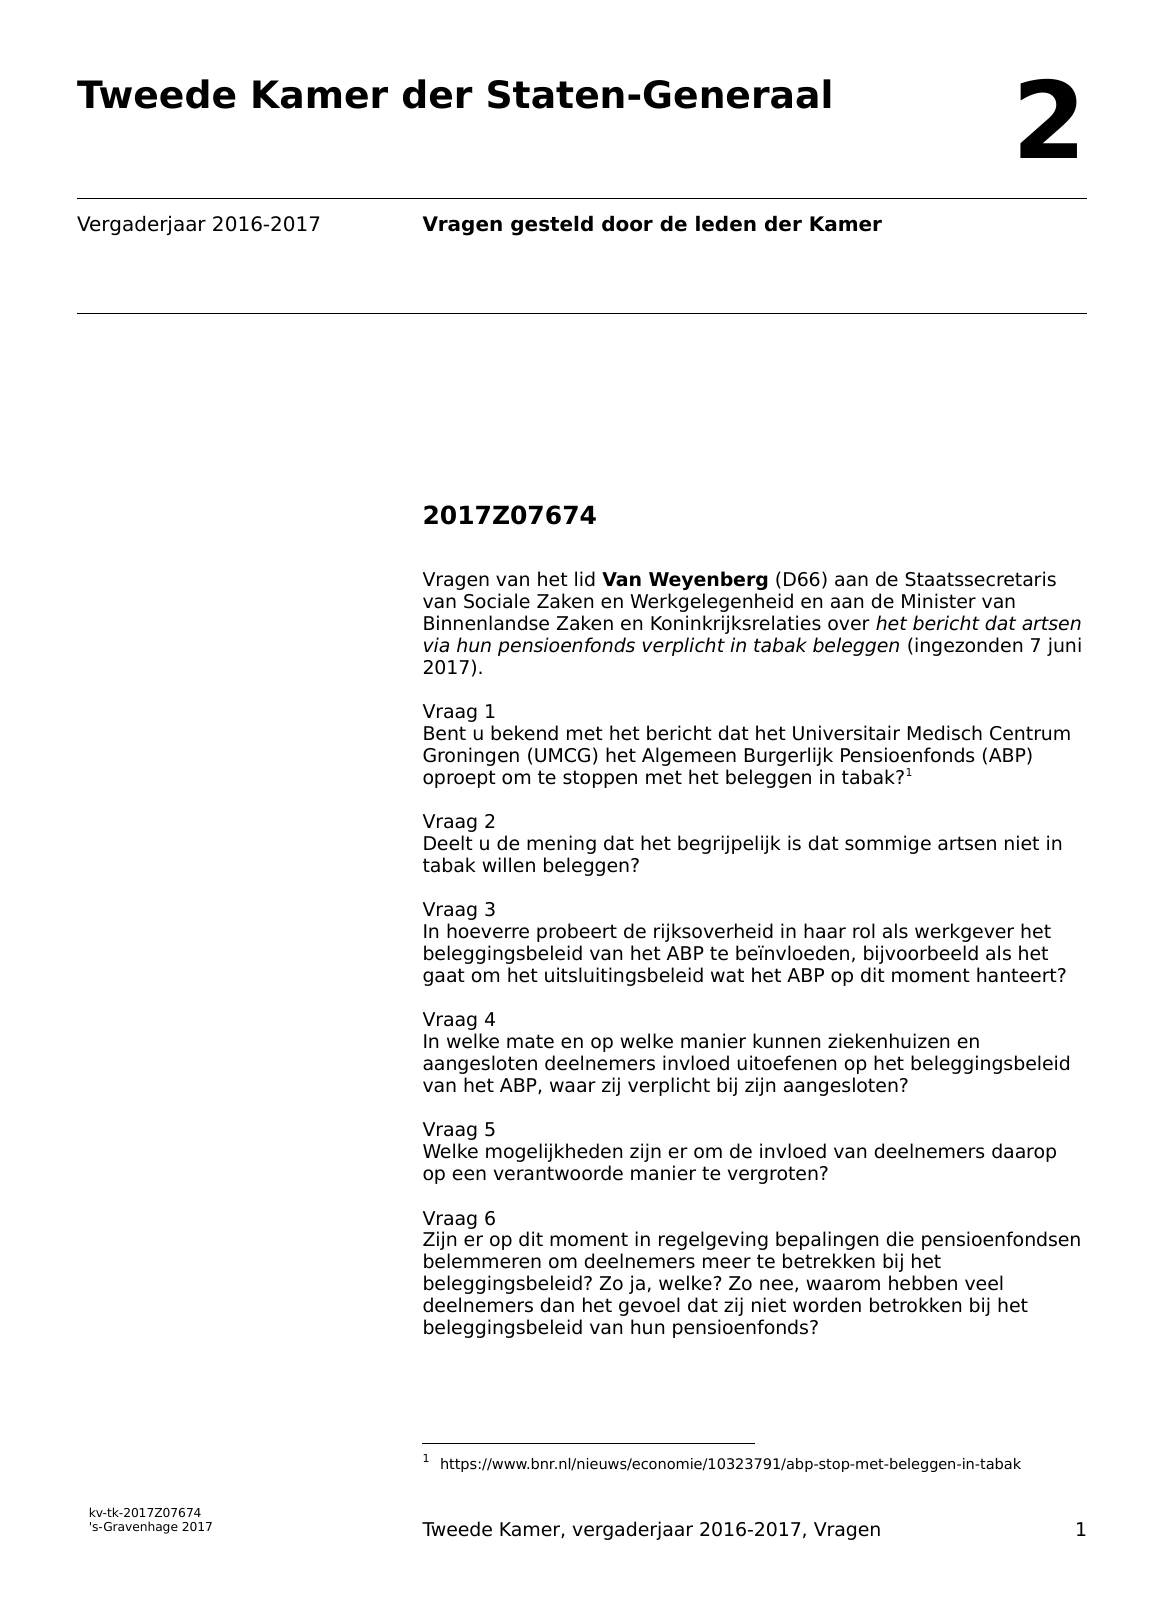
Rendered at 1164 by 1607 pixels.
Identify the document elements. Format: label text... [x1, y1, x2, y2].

text Vraag 4 [422, 1009, 1087, 1031]
text In hoeverre probeert de rijksoverheid in haar rol als werkgever het beleggingsbeleid van het ABP te beïnvloeden, bijvoorbeeld als het gaat om het uitsluitingsbeleid wat het ABP op dit moment hanteert? [422, 921, 1087, 987]
text 's-Gravenhage 2017 [88, 1520, 323, 1534]
text Welke mogelijkheden zijn er om de invloed van deelnemers daarop op een verantwoorde manier te vergroten? [422, 1141, 1087, 1185]
text https://www.bnr.nl/nieuws/economie/10323791/abp-stop-met-beleggen-in-tabak [422, 1452, 1087, 1474]
text Vraag 3 [422, 899, 1087, 921]
text Vraag 6 [422, 1207, 1087, 1229]
text 2017Z07674 [422, 501, 1087, 531]
text Vragen van het lid Van Weyenberg (D66) aan de Staatssecretaris van Sociale Zaken en Werkgelegenheid en aan de Minister van Binnenlandse Zaken en Koninkrijksrelaties over het bericht dat artsen via hun pensioenfonds verplicht in tabak beleggen (ingezonden 7 juni 2017). [422, 569, 1087, 679]
text Vraag 5 [422, 1119, 1087, 1141]
text Deelt u de mening dat het begrijpelijk is dat sommige artsen niet in tabak willen beleggen? [422, 833, 1087, 877]
text kv-tk-2017Z07674 [88, 1506, 323, 1520]
text Vraag 2 [422, 811, 1087, 833]
table_header Tweede Kamer der Staten-Generaal [77, 59, 886, 198]
text Bent u bekend met het bericht dat het Universitair Medisch Centrum Groningen (UMCG) het Algemeen Burgerlijk Pensioenfonds (ABP) oproept om te stoppen met het beleggen in tabak? [422, 723, 1087, 789]
text In welke mate en op welke manier kunnen ziekenhuizen en aangesloten deelnemers invloed uitoefenen op het beleggingsbeleid van het ABP, waar zij verplicht bij zijn aangesloten? [422, 1031, 1087, 1097]
table_cell Vergaderjaar 2016-2017 [77, 199, 422, 313]
table_header 2 [886, 59, 1087, 198]
text Zijn er op dit moment in regelgeving bepalingen die pensioenfondsen belemmeren om deelnemers meer te betrekken bij het beleggingsbeleid? Zo ja, welke? Zo nee, waarom hebben veel deelnemers dan het gevoel dat zij niet worden betrokken bij het beleggingsbeleid van hun pensioenfonds? [422, 1229, 1087, 1339]
text Vraag 1 [422, 701, 1087, 723]
table_cell Vragen gesteld door de leden der Kamer [422, 199, 1087, 313]
